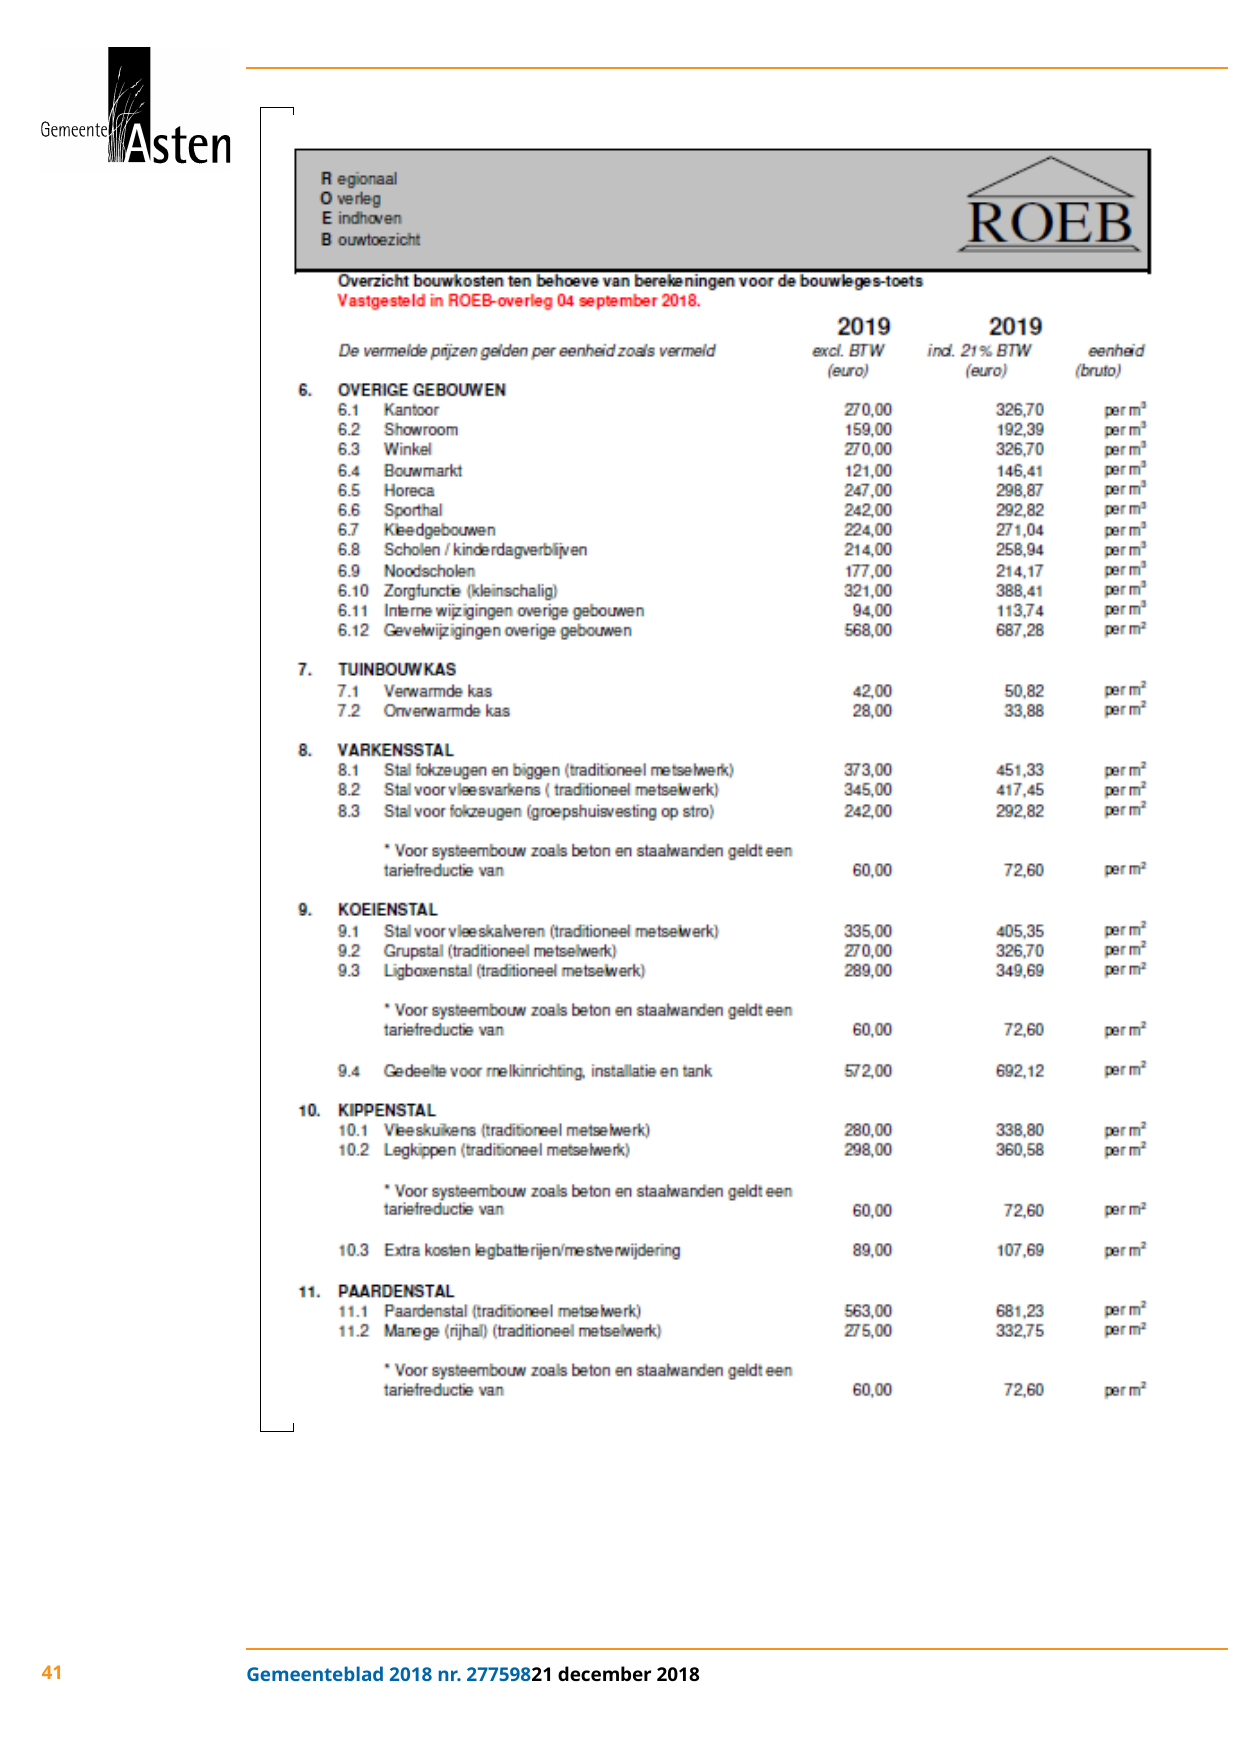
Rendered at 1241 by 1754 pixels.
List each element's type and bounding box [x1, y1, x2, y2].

picture [41, 47, 231, 172]
picture [268, 115, 1173, 1423]
